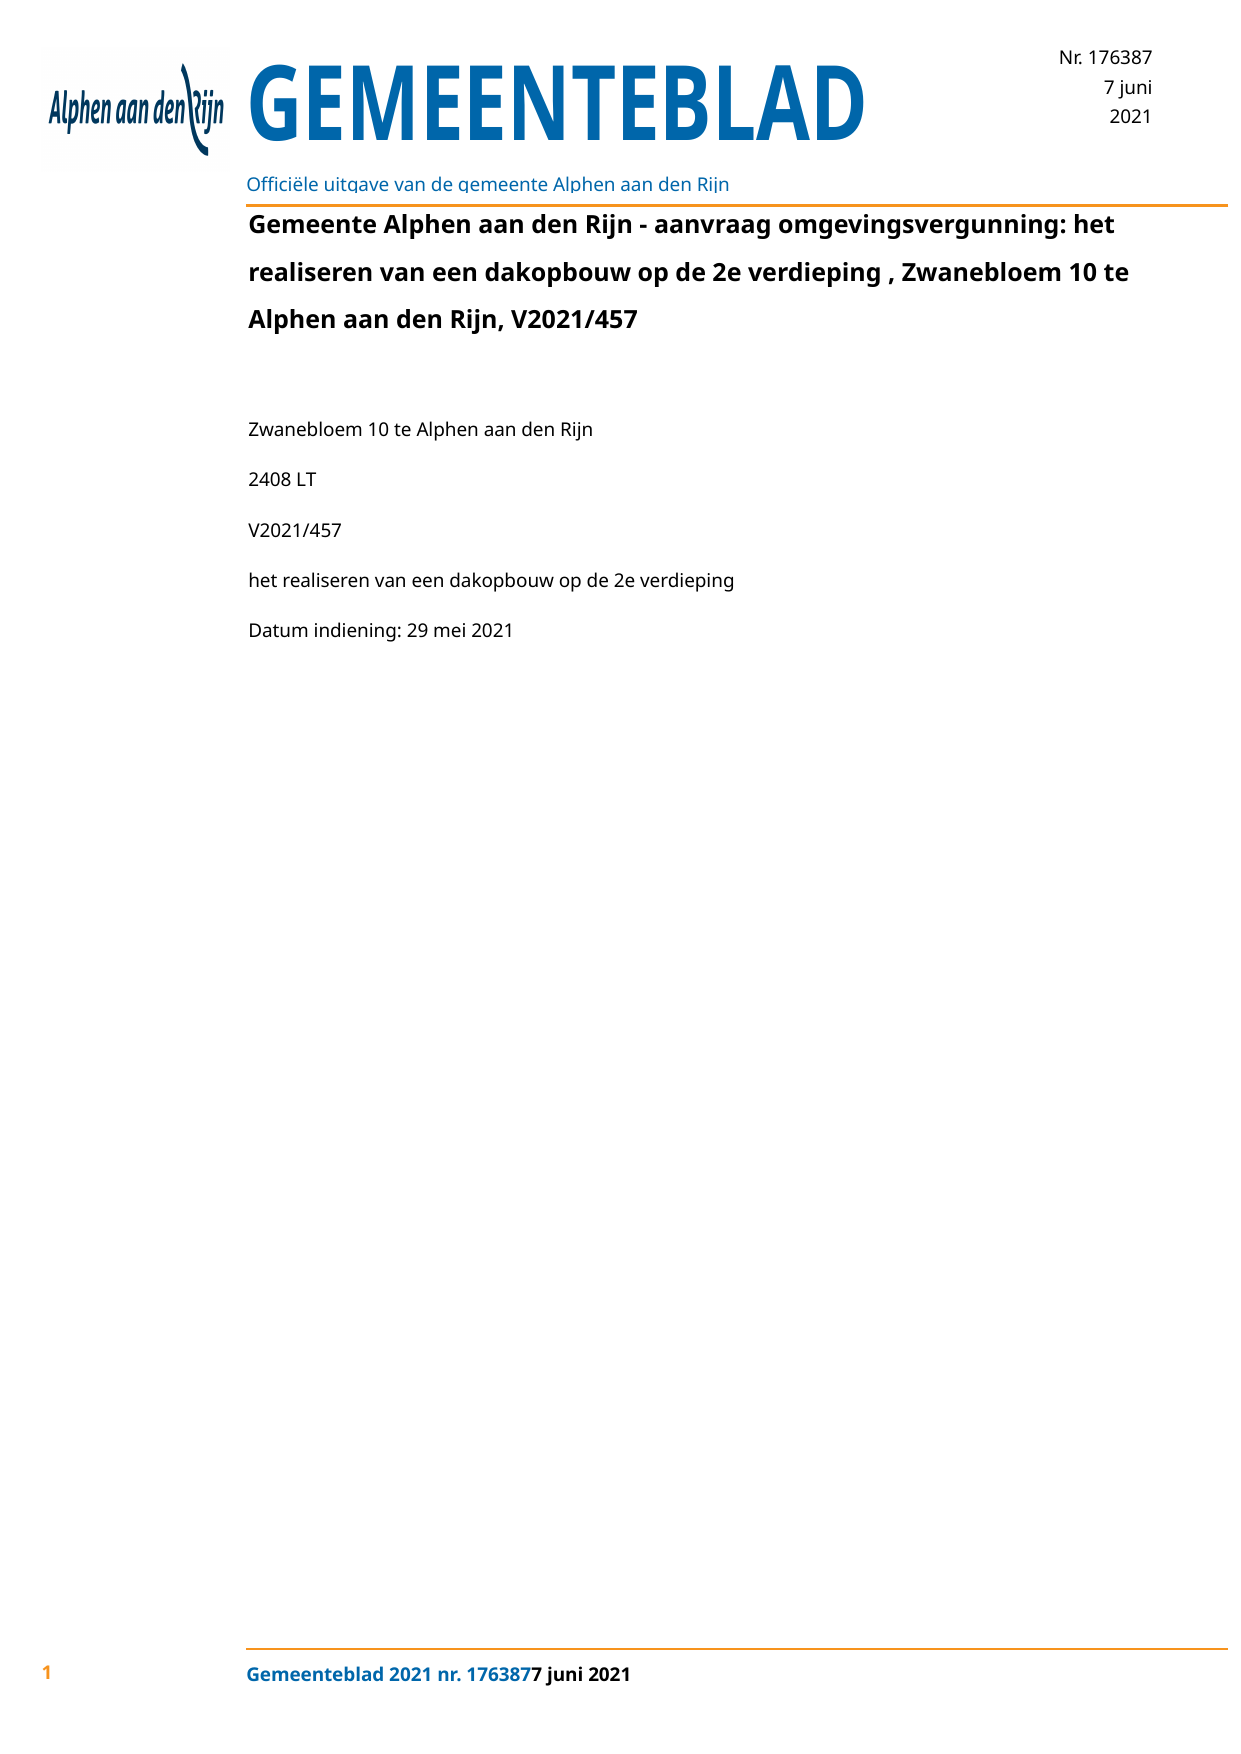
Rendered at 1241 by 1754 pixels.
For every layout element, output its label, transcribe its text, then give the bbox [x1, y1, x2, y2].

text Gemeente Alphen aan den Rijn - aanvraag omgevingsvergunning: het realiseren van een dakopbouw op de 2e verdieping , Zwanebloem 10 te Alphen aan den Rijn, V2021/457 [248, 207, 1152, 336]
text 2408 LT [248, 466, 1152, 492]
text Datum indiening: 29 mei 2021 [248, 618, 1152, 643]
text het realiseren van een dakopbouw op de 2e verdieping [248, 567, 1152, 593]
picture [41, 47, 231, 172]
text V2021/457 [248, 517, 1152, 542]
text Zwanebloem 10 te Alphen aan den Rijn [248, 416, 1152, 442]
